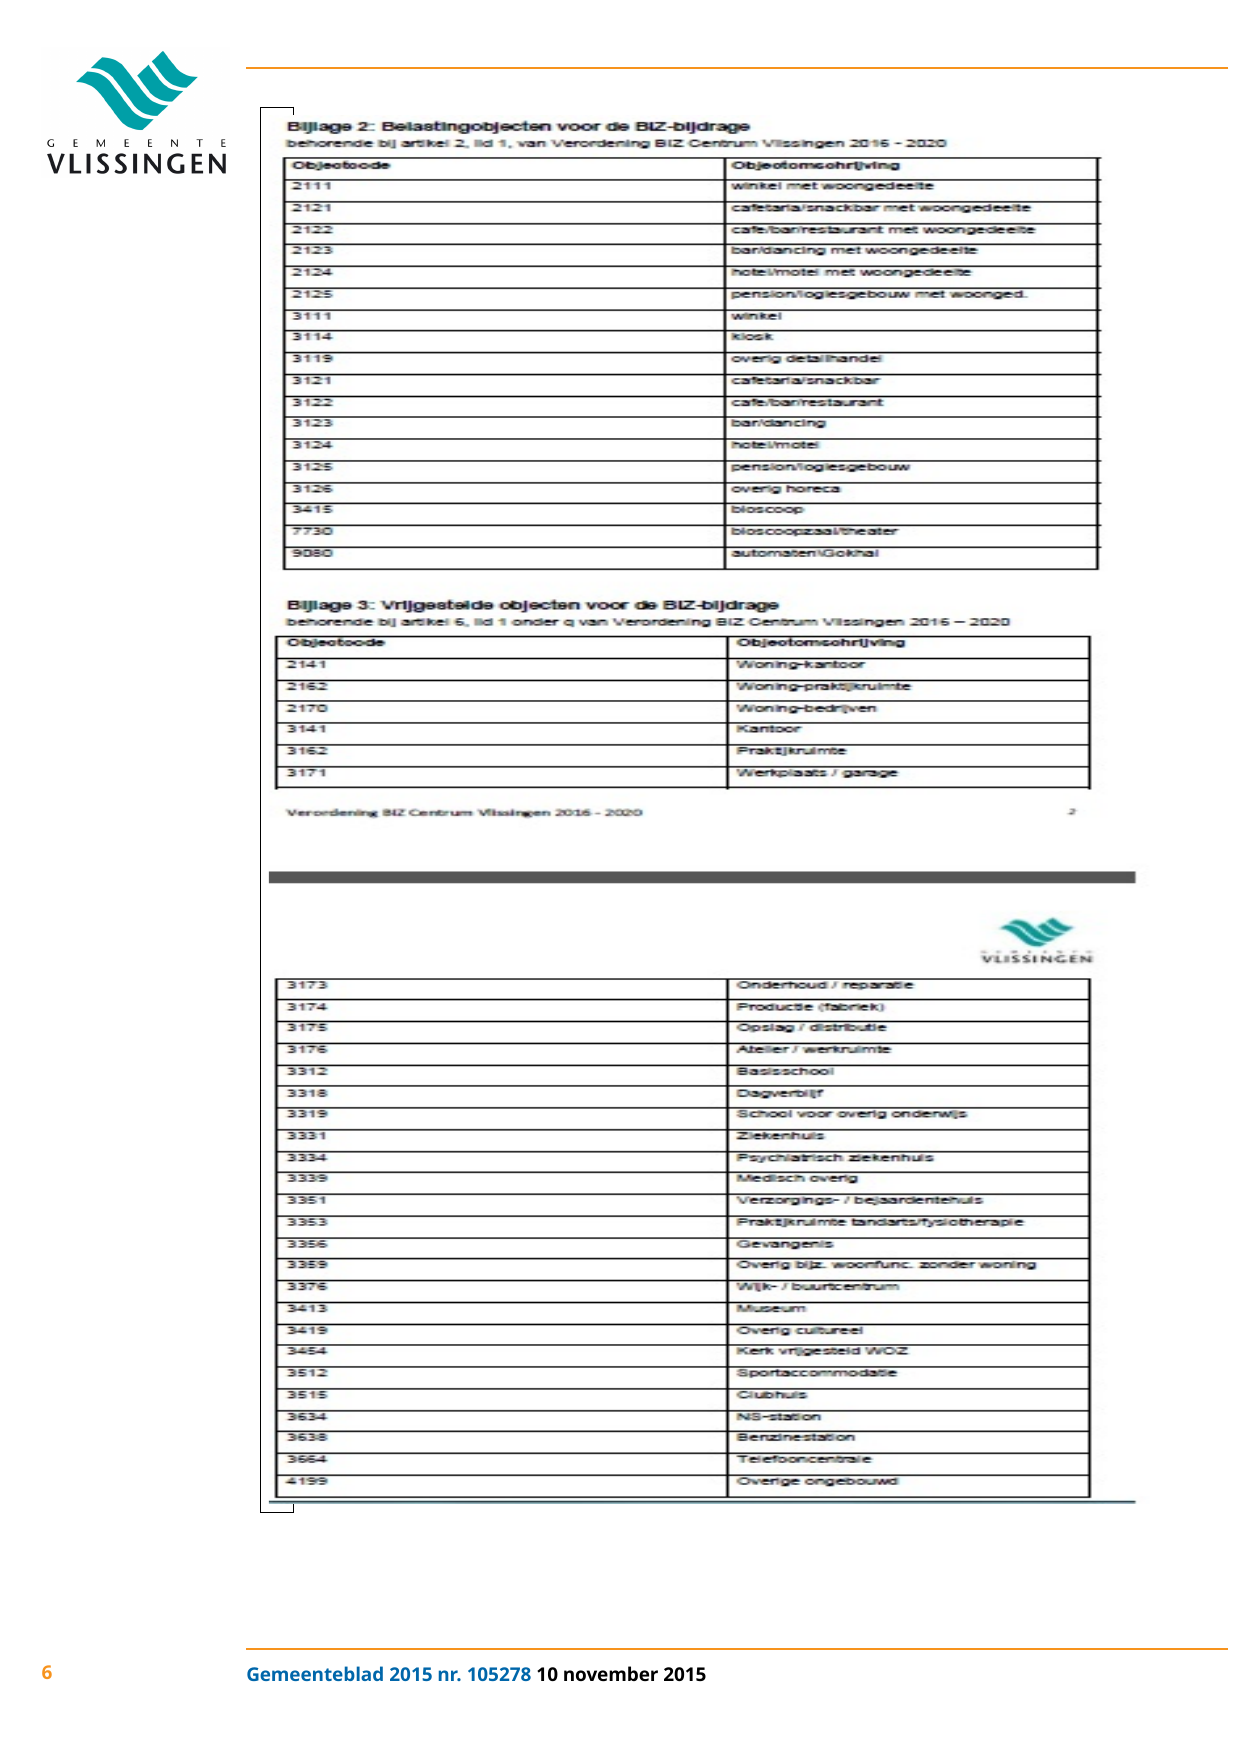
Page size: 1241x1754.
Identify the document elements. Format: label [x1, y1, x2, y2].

picture [41, 47, 231, 178]
picture [268, 115, 1173, 1504]
